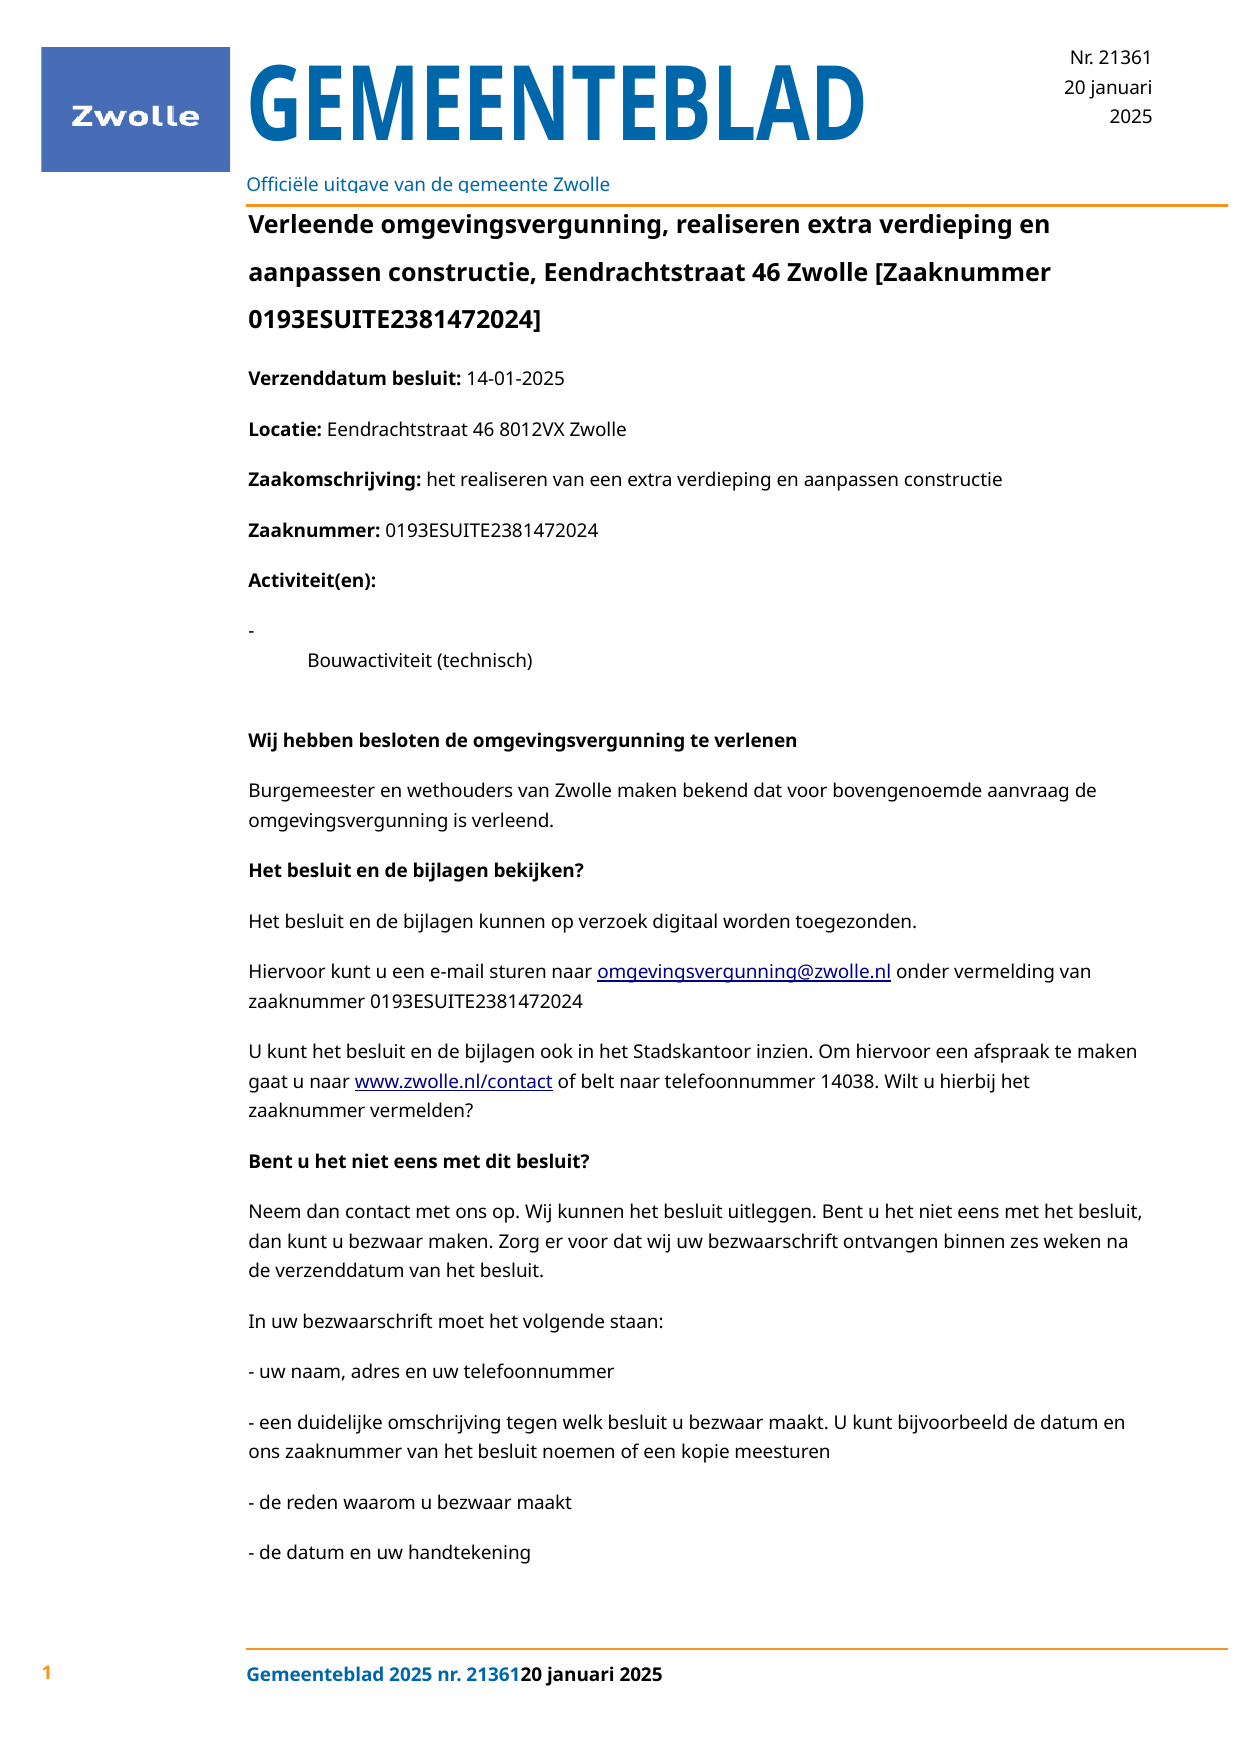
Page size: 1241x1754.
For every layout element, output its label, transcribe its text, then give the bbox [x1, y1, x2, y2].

picture [41, 47, 231, 172]
text - de datum en uw handtekening [248, 1539, 1152, 1565]
text Neem dan contact met ons op. Wij kunnen het besluit uitleggen. Bent u het niet eens met het besluit, dan kunt u bezwaar maken. Zorg er voor dat wij uw bezwaarschrift ontvangen binnen zes weken na de verzenddatum van het besluit. [248, 1198, 1152, 1283]
list Bouwactiviteit (technisch) [248, 647, 1152, 673]
text Locatie: Eendrachtstraat 46 8012VX Zwolle [248, 416, 1152, 442]
text Burgemeester en wethouders van Zwolle maken bekend dat voor bovengenoemde aanvraag de omgevingsvergunning is verleend. [248, 778, 1152, 833]
text Verleende omgevingsvergunning, realiseren extra verdieping en aanpassen constructie, Eendrachtstraat 46 Zwolle [Zaaknummer 0193ESUITE2381472024] [248, 207, 1152, 336]
text Verzenddatum besluit: 14-01-2025 [248, 366, 1152, 391]
text Het besluit en de bijlagen bekijken? [248, 858, 1152, 883]
text - uw naam, adres en uw telefoonnummer [248, 1358, 1152, 1384]
text Hiervoor kunt u een e-mail sturen naar omgevingsvergunning@zwolle.nl onder vermelding van zaaknummer 0193ESUITE2381472024 [248, 958, 1152, 1014]
text Zaaknummer: 0193ESUITE2381472024 [248, 517, 1152, 542]
text Wij hebben besloten de omgevingsvergunning te verlenen [248, 727, 1152, 753]
text Zaakomschrijving: het realiseren van een extra verdieping en aanpassen constructie [248, 466, 1152, 492]
text Het besluit en de bijlagen kunnen op verzoek digitaal worden toegezonden. [248, 908, 1152, 934]
text In uw bezwaarschrift moet het volgende staan: [248, 1308, 1152, 1334]
text Activiteit(en): [248, 567, 1152, 593]
text - een duidelijke omschrijving tegen welk besluit u bezwaar maakt. U kunt bijvoorbeeld de datum en ons zaaknummer van het besluit noemen of een kopie meesturen [248, 1409, 1152, 1464]
text U kunt het besluit en de bijlagen ook in het Stadskantoor inzien. Om hiervoor een afspraak te maken gaat u naar www.zwolle.nl/contact of belt naar telefoonnummer 14038. Wilt u hierbij het zaaknummer vermelden? [248, 1038, 1152, 1123]
text Bent u het niet eens met dit besluit? [248, 1148, 1152, 1174]
text - de reden waarom u bezwaar maakt [248, 1489, 1152, 1514]
